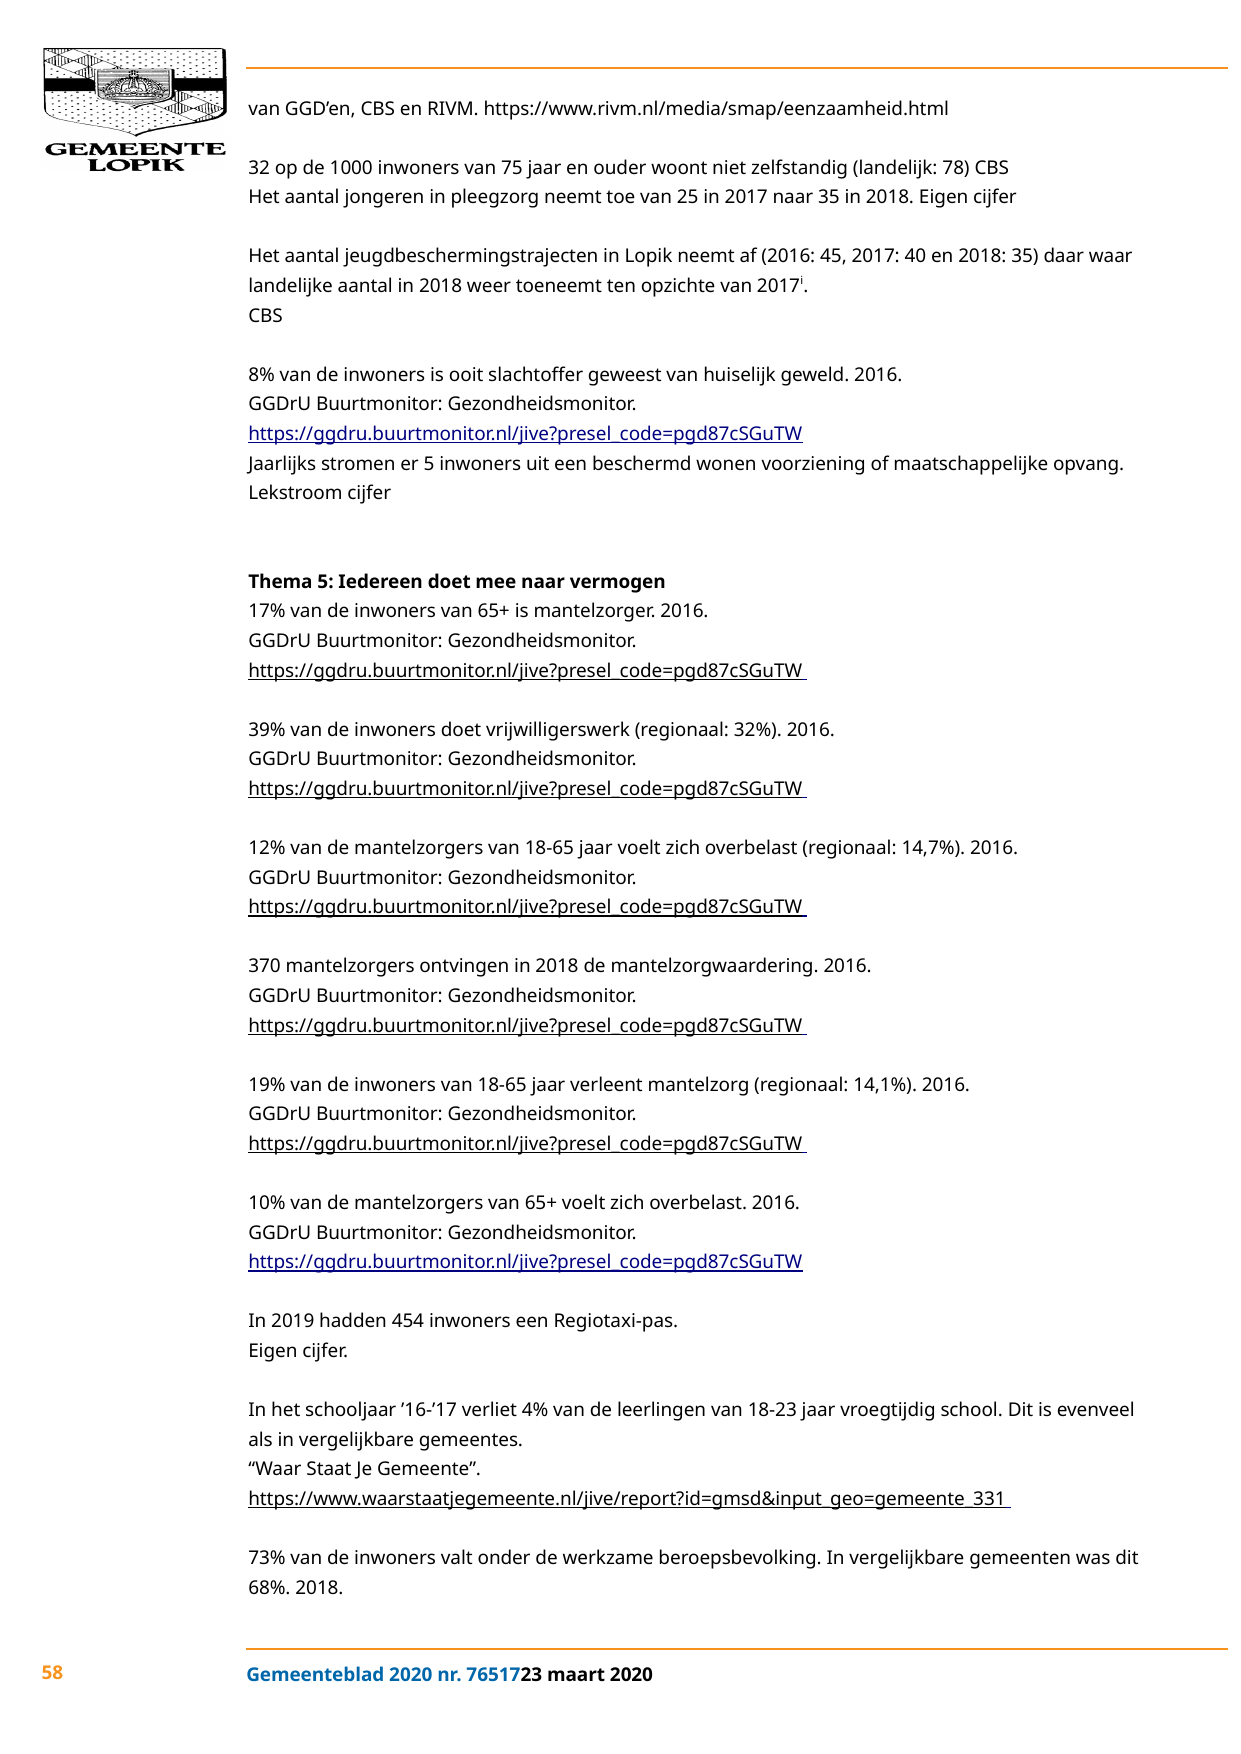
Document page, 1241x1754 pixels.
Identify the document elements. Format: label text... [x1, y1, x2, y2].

text GGDrU Buurtmonitor: Gezondheidsmonitor. [248, 1219, 1152, 1245]
text Thema 5: Iedereen doet mee naar vermogen [248, 568, 1152, 594]
text https://ggdru.buurtmonitor.nl/jive?presel_code=pgd87cSGuTW [248, 1248, 1152, 1274]
text van GGD’en, CBS en RIVM. https://www.rivm.nl/media/smap/eenzaamheid.html [248, 95, 1152, 121]
text GGDrU Buurtmonitor: Gezondheidsmonitor. [248, 746, 1152, 771]
text CBS [248, 302, 1152, 328]
text 32 op de 1000 inwoners van 75 jaar en ouder woont niet zelfstandig (landelijk: 78) CBS [248, 154, 1152, 180]
text GGDrU Buurtmonitor: Gezondheidsmonitor. [248, 864, 1152, 890]
text 12% van de mantelzorgers van 18-65 jaar voelt zich overbelast (regionaal: 14,7%). 2016. [248, 834, 1152, 860]
text GGDrU Buurtmonitor: Gezondheidsmonitor. [248, 627, 1152, 653]
text In 2019 hadden 454 inwoners een Regiotaxi-pas. [248, 1308, 1152, 1333]
text GGDrU Buurtmonitor: Gezondheidsmonitor. [248, 1101, 1152, 1126]
text Het aantal jeugdbeschermingstrajecten in Lopik neemt af (2016: 45, 2017: 40 en 2018: 35) daar waar landelijke aantal in 2018 weer toeneemt ten opzichte van 2017i. [248, 243, 1152, 298]
text https://ggdru.buurtmonitor.nl/jive?presel_code=pgd87cSGuTW [248, 657, 1152, 683]
text GGDrU Buurtmonitor: Gezondheidsmonitor. [248, 982, 1152, 1008]
text Jaarlijks stromen er 5 inwoners uit een beschermd wonen voorziening of maatschappelijke opvang. Lekstroom cijfer [248, 450, 1152, 505]
text 17% van de inwoners van 65+ is mantelzorger. 2016. [248, 598, 1152, 623]
text https://ggdru.buurtmonitor.nl/jive?presel_code=pgd87cSGuTW [248, 420, 1152, 446]
picture [41, 47, 231, 172]
text 39% van de inwoners doet vrijwilligerswerk (regionaal: 32%). 2016. [248, 716, 1152, 742]
text https://ggdru.buurtmonitor.nl/jive?presel_code=pgd87cSGuTW [248, 775, 1152, 801]
text 19% van de inwoners van 18-65 jaar verleent mantelzorg (regionaal: 14,1%). 2016. [248, 1071, 1152, 1097]
text “Waar Staat Je Gemeente”. [248, 1456, 1152, 1481]
text https://ggdru.buurtmonitor.nl/jive?presel_code=pgd87cSGuTW [248, 893, 1152, 919]
text 10% van de mantelzorgers van 65+ voelt zich overbelast. 2016. [248, 1189, 1152, 1215]
text https://ggdru.buurtmonitor.nl/jive?presel_code=pgd87cSGuTW [248, 1012, 1152, 1038]
text 73% van de inwoners valt onder de werkzame beroepsbevolking. In vergelijkbare gemeenten was dit 68%. 2018. [248, 1544, 1152, 1600]
text https://ggdru.buurtmonitor.nl/jive?presel_code=pgd87cSGuTW [248, 1130, 1152, 1156]
text https://www.waarstaatjegemeente.nl/jive/report?id=gmsd&input_geo=gemeente_331 [248, 1485, 1152, 1511]
text GGDrU Buurtmonitor: Gezondheidsmonitor. [248, 391, 1152, 416]
text 8% van de inwoners is ooit slachtoffer geweest van huiselijk geweld. 2016. [248, 361, 1152, 387]
text 370 mantelzorgers ontvingen in 2018 de mantelzorgwaardering. 2016. [248, 953, 1152, 978]
text In het schooljaar ’16-’17 verliet 4% van de leerlingen van 18-23 jaar vroegtijdig school. Dit is evenveel als in vergelijkbare gemeentes. [248, 1396, 1152, 1452]
text Eigen cijfer. [248, 1337, 1152, 1363]
text Het aantal jongeren in pleegzorg neemt toe van 25 in 2017 naar 35 in 2018. Eigen cijfer [248, 183, 1152, 209]
